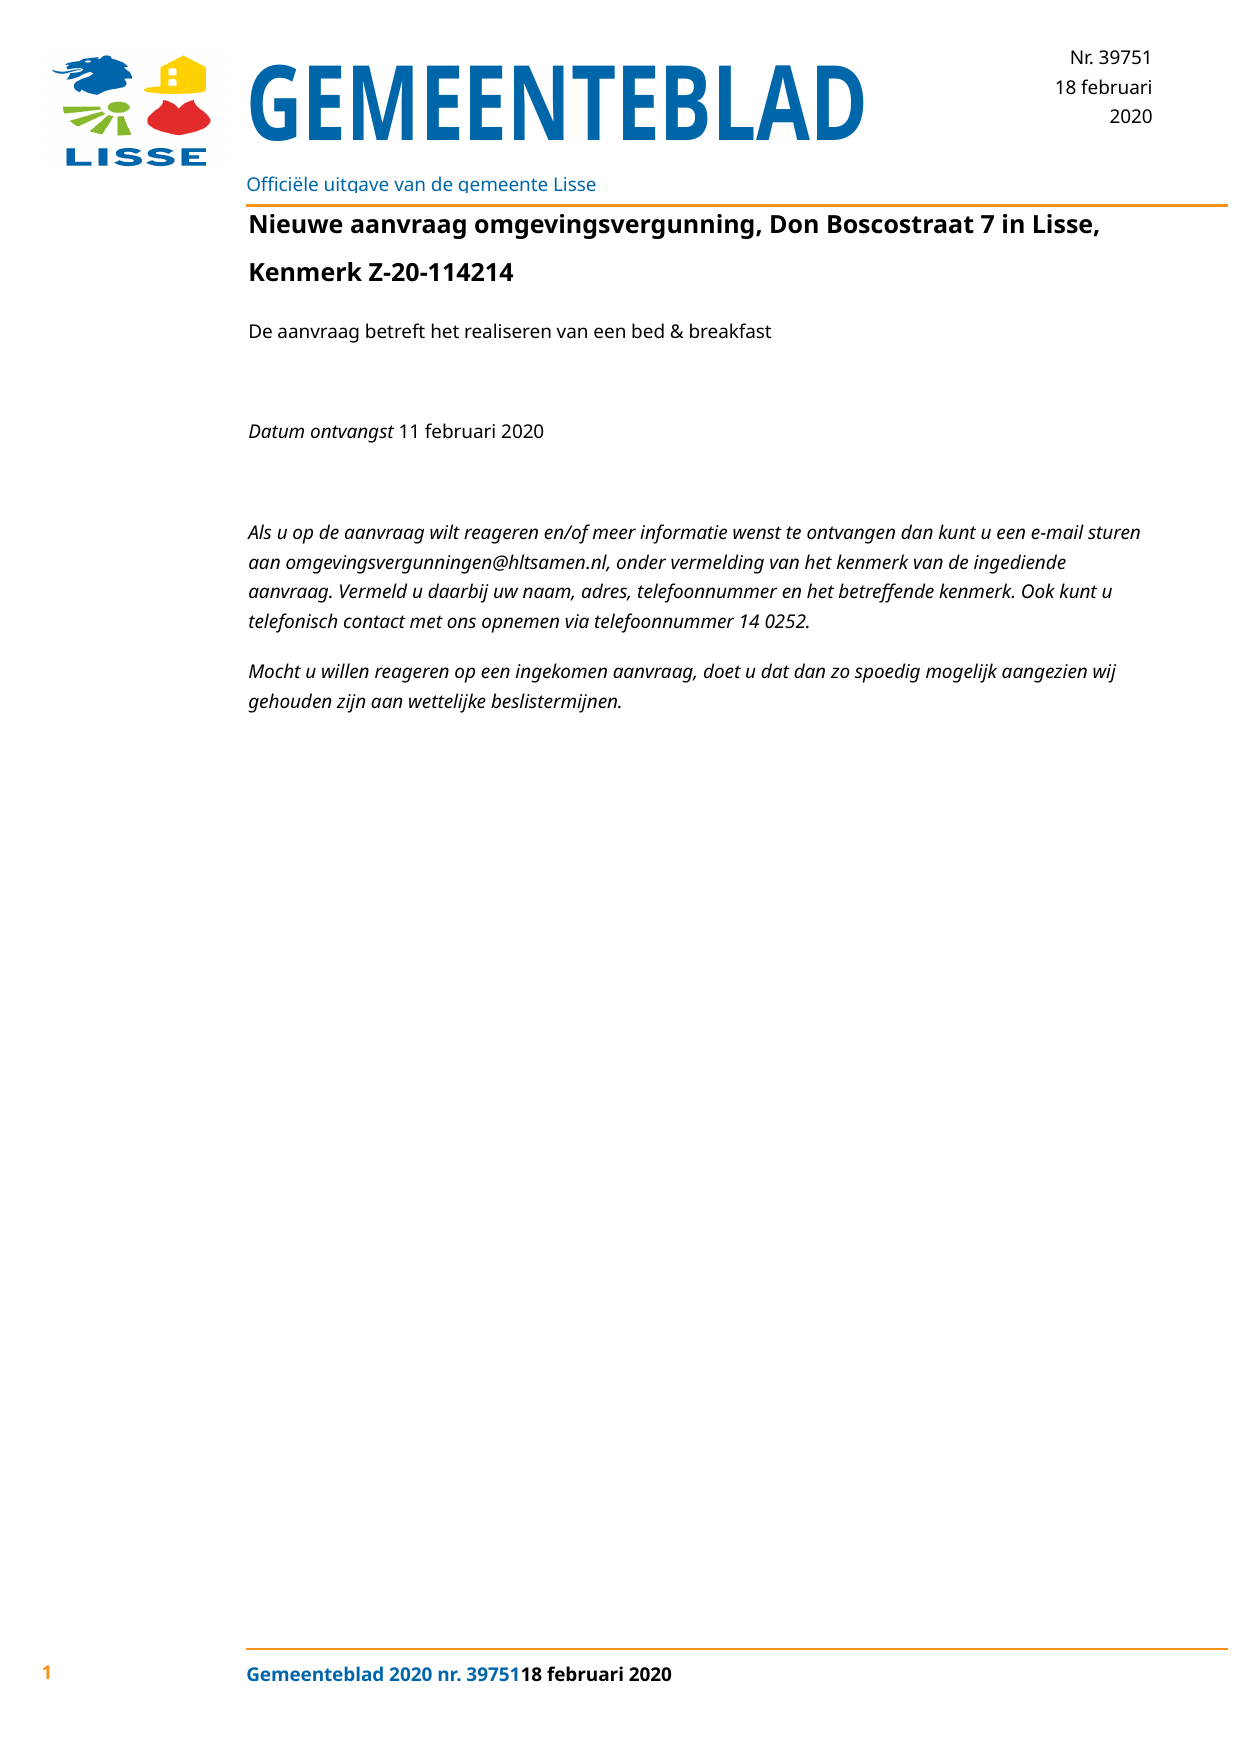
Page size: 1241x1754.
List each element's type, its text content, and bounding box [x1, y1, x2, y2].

text De aanvraag betreft het realiseren van een bed & breakfast [248, 318, 1152, 344]
text Als u op de aanvraag wilt reageren en/of meer informatie wenst te ontvangen dan kunt u een e-mail sturen aan omgevingsvergunningen@hltsamen.nl, onder vermelding van het kenmerk van de ingediende aanvraag. Vermeld u daarbij uw naam, adres, telefoonnummer en het betreffende kenmerk. Ook kunt u telefonisch contact met ons opnemen via telefoonnummer 14 0252. [248, 519, 1152, 634]
text Nieuwe aanvraag omgevingsvergunning, Don Boscostraat 7 in Lisse, Kenmerk Z-20-114214 [248, 207, 1152, 288]
picture [41, 47, 231, 172]
text Mocht u willen reageren op een ingekomen aanvraag, doet u dat dan zo spoedig mogelijk aangezien wij gehouden zijn aan wettelijke beslistermijnen. [248, 659, 1152, 714]
text Datum ontvangst 11 februari 2020 [248, 419, 1152, 444]
